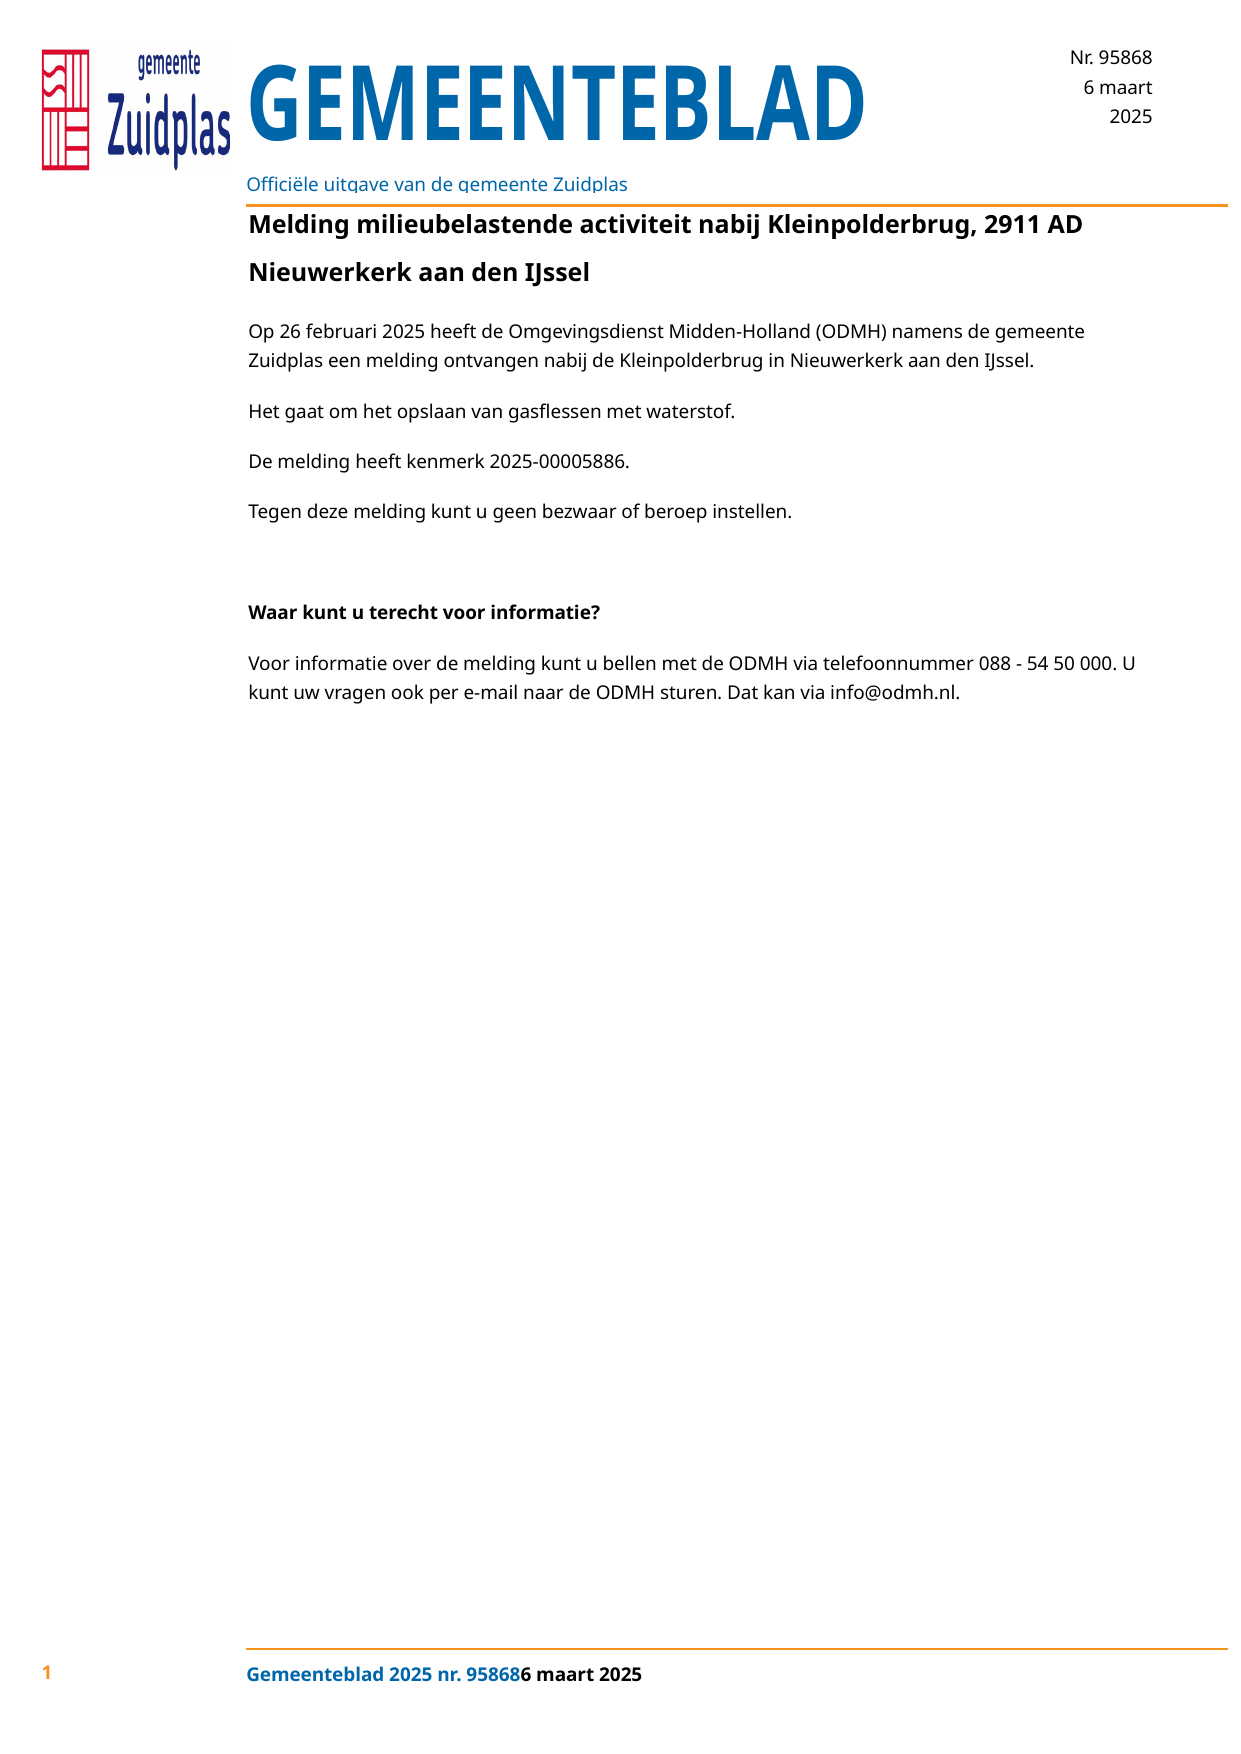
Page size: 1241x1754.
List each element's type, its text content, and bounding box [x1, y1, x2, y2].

picture [41, 47, 231, 172]
text Het gaat om het opslaan van gasflessen met waterstof. [248, 398, 1152, 424]
text De melding heeft kenmerk 2025-00005886. [248, 448, 1152, 474]
text Op 26 februari 2025 heeft de Omgevingsdienst Midden-Holland (ODMH) namens de gemeente Zuidplas een melding ontvangen nabij de Kleinpolderbrug in Nieuwerkerk aan den IJssel. [248, 318, 1152, 373]
text Voor informatie over de melding kunt u bellen met de ODMH via telefoonnummer 088 - 54 50 000. U kunt uw vragen ook per e-mail naar de ODMH sturen. Dat kan via info@odmh.nl. [248, 650, 1152, 705]
text Melding milieubelastende activiteit nabij Kleinpolderbrug, 2911 AD Nieuwerkerk aan den IJssel [248, 207, 1152, 288]
text Tegen deze melding kunt u geen bezwaar of beroep instellen. [248, 499, 1152, 524]
text Waar kunt u terecht voor informatie? [248, 599, 1152, 625]
